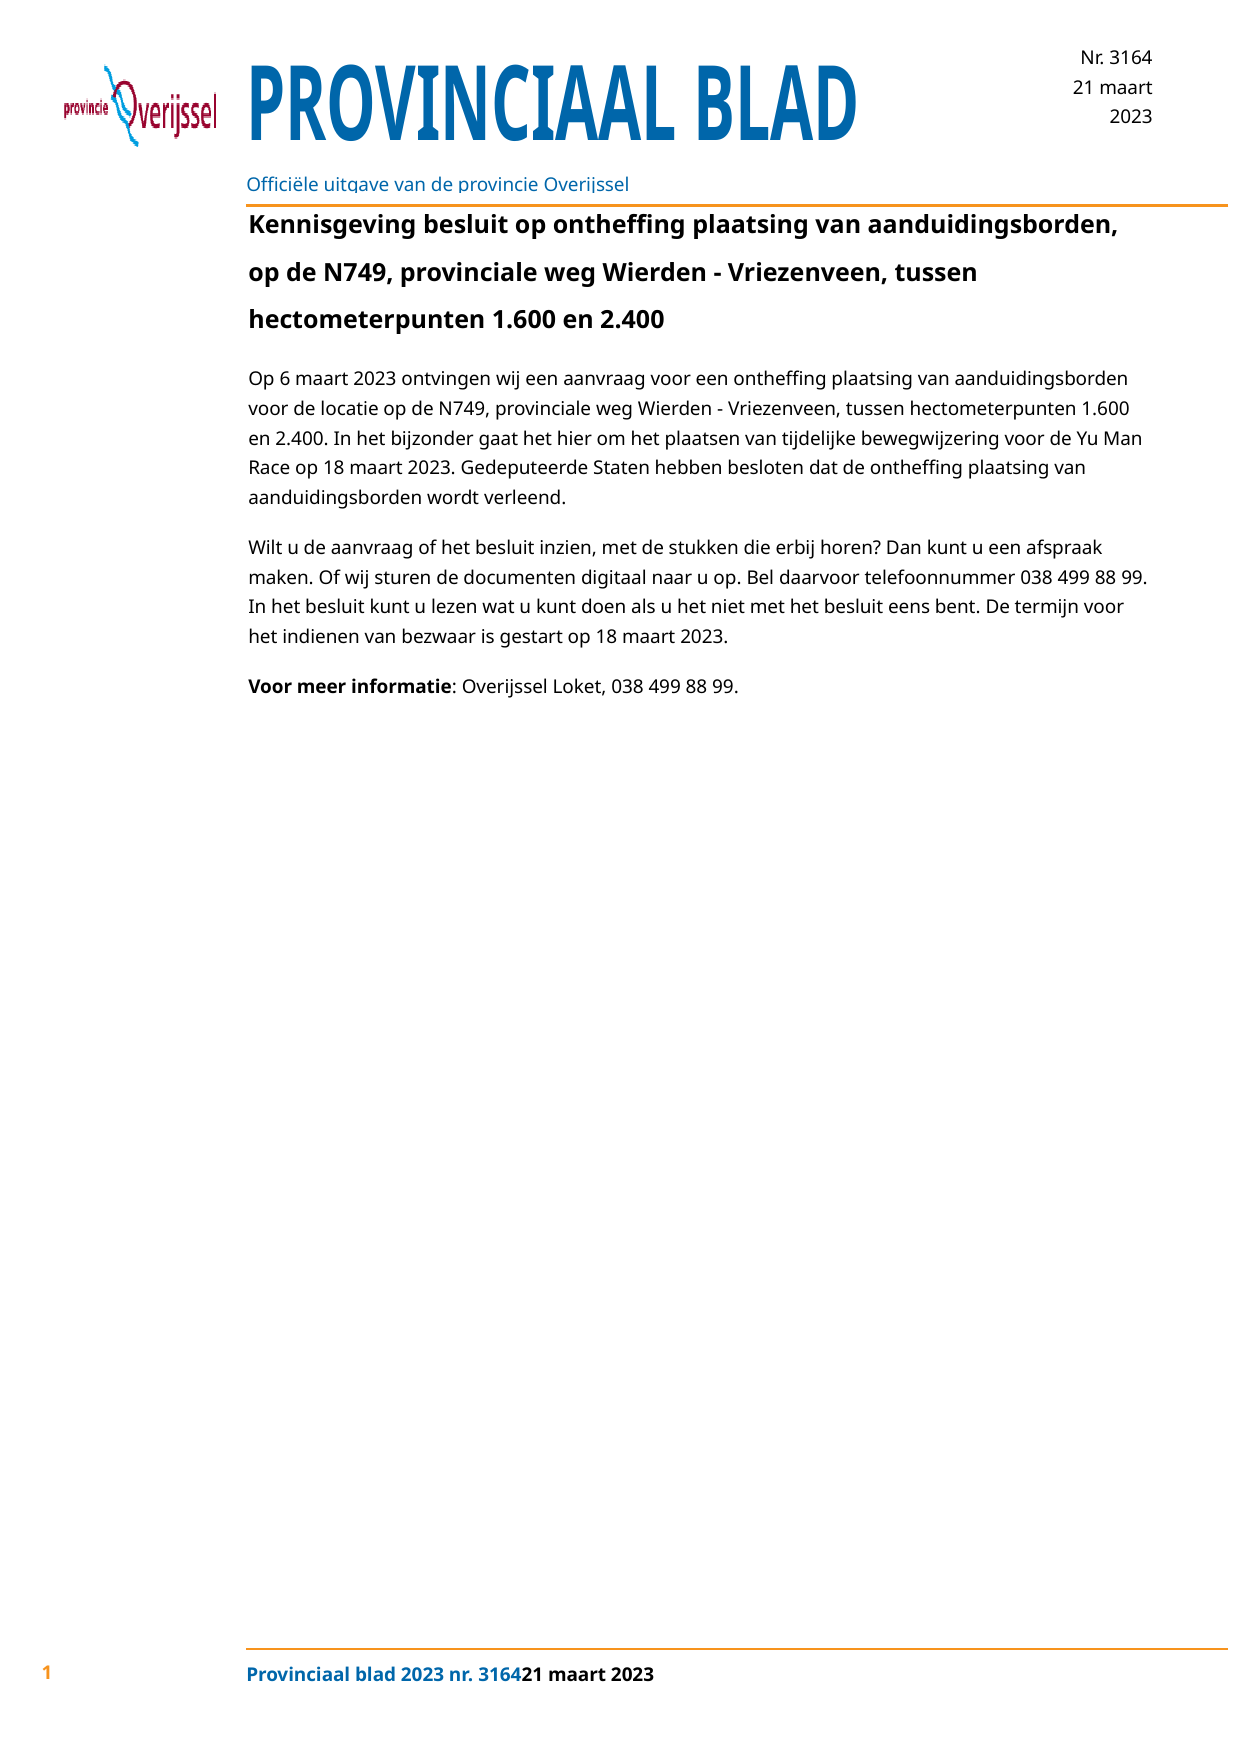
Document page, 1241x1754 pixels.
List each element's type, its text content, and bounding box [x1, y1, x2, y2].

text Op 6 maart 2023 ontvingen wij een aanvraag voor een ontheffing plaatsing van aanduidingsborden voor de locatie op de N749, provinciale weg Wierden - Vriezenveen, tussen hectometerpunten 1.600 en 2.400. In het bijzonder gaat het hier om het plaatsen van tijdelijke bewegwijzering voor de Yu Man Race op 18 maart 2023. Gedeputeerde Staten hebben besloten dat de ontheffing plaatsing van aanduidingsborden wordt verleend. [248, 366, 1152, 509]
text Wilt u de aanvraag of het besluit inzien, met de stukken die erbij horen? Dan kunt u een afspraak maken. Of wij sturen de documenten digitaal naar u op. Bel daarvoor telefoonnummer 038 499 88 99. In het besluit kunt u lezen wat u kunt doen als u het niet met het besluit eens bent. De termijn voor het indienen van bezwaar is gestart op 18 maart 2023. [248, 534, 1152, 649]
picture [41, 47, 231, 172]
text Kennisgeving besluit op ontheffing plaatsing van aanduidingsborden, op de N749, provinciale weg Wierden - Vriezenveen, tussen hectometerpunten 1.600 en 2.400 [248, 207, 1152, 336]
text Voor meer informatie: Overijssel Loket, 038 499 88 99. [248, 673, 1152, 699]
